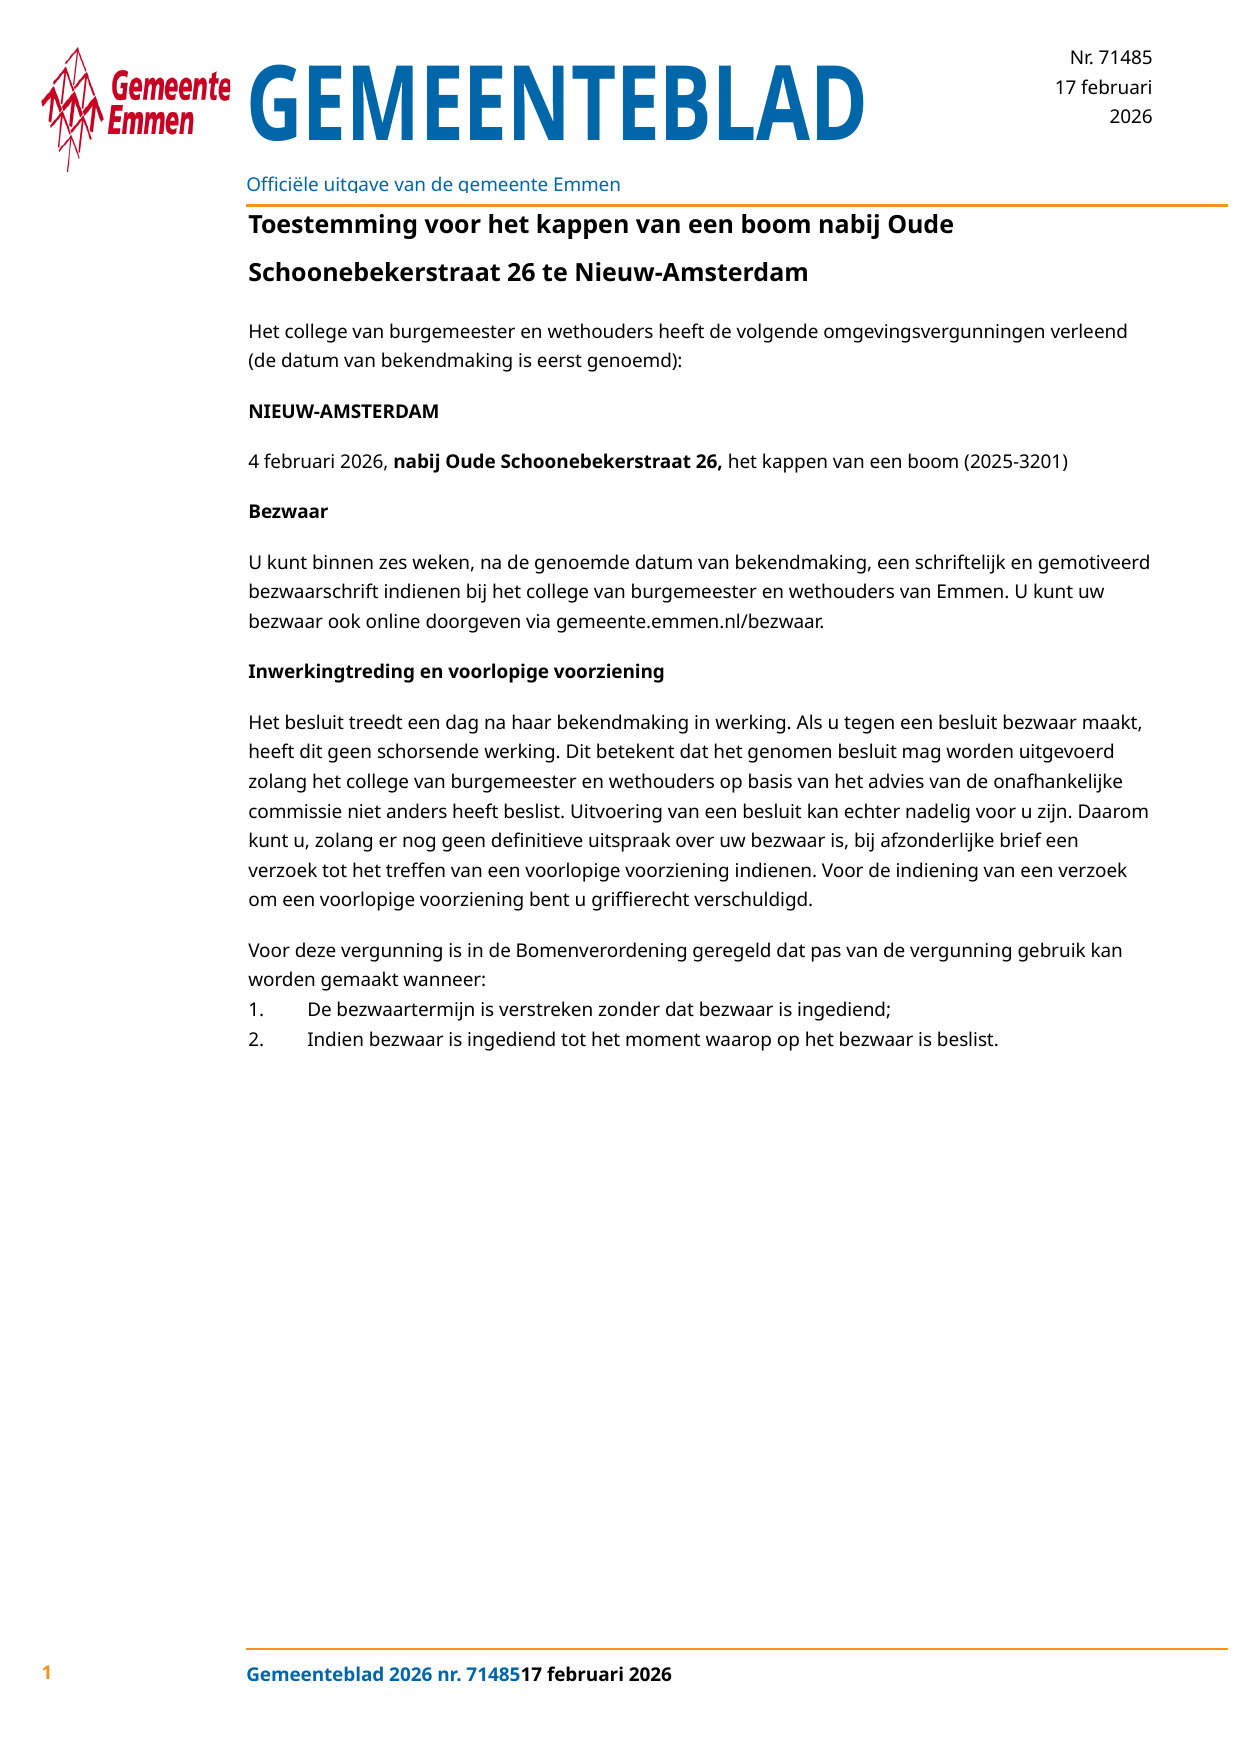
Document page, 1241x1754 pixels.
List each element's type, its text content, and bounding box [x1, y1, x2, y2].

text U kunt binnen zes weken, na de genoemde datum van bekendmaking, een schriftelijk en gemotiveerd bezwaarschrift indienen bij het college van burgemeester en wethouders van Emmen. U kunt uw bezwaar ook online doorgeven via gemeente.emmen.nl/bezwaar. [248, 549, 1152, 634]
list Indien bezwaar is ingediend tot het moment waarop op het bezwaar is beslist. [248, 1026, 1152, 1052]
text Het besluit treedt een dag na haar bekendmaking in werking. Als u tegen een besluit bezwaar maakt, heeft dit geen schorsende werking. Dit betekent dat het genomen besluit mag worden uitgevoerd zolang het college van burgemeester en wethouders op basis van het advies van de onafhankelijke commissie niet anders heeft beslist. Uitvoering van een besluit kan echter nadelig voor u zijn. Daarom kunt u, zolang er nog geen definitieve uitspraak over uw bezwaar is, bij afzonderlijke brief een verzoek tot het treffen van een voorlopige voorziening indienen. Voor de indiening van een verzoek om een voorlopige voorziening bent u griffierecht verschuldigd. [248, 709, 1152, 912]
text Voor deze vergunning is in de Bomenverordening geregeld dat pas van de vergunning gebruik kan worden gemaakt wanneer: [248, 937, 1152, 992]
text Inwerkingtreding en voorlopige voorziening [248, 659, 1152, 684]
text 4 februari 2026, nabij Oude Schoonebekerstraat 26, het kappen van een boom (2025-3201) [248, 448, 1152, 474]
text Toestemming voor het kappen van een boom nabij Oude Schoonebekerstraat 26 te Nieuw-Amsterdam [248, 207, 1152, 288]
text Het college van burgemeester en wethouders heeft de volgende omgevingsvergunningen verleend (de datum van bekendmaking is eerst genoemd): [248, 318, 1152, 373]
picture [41, 47, 231, 172]
list De bezwaartermijn is verstreken zonder dat bezwaar is ingediend; [248, 996, 1152, 1022]
text NIEUW-AMSTERDAM [248, 398, 1152, 424]
text Bezwaar [248, 499, 1152, 524]
